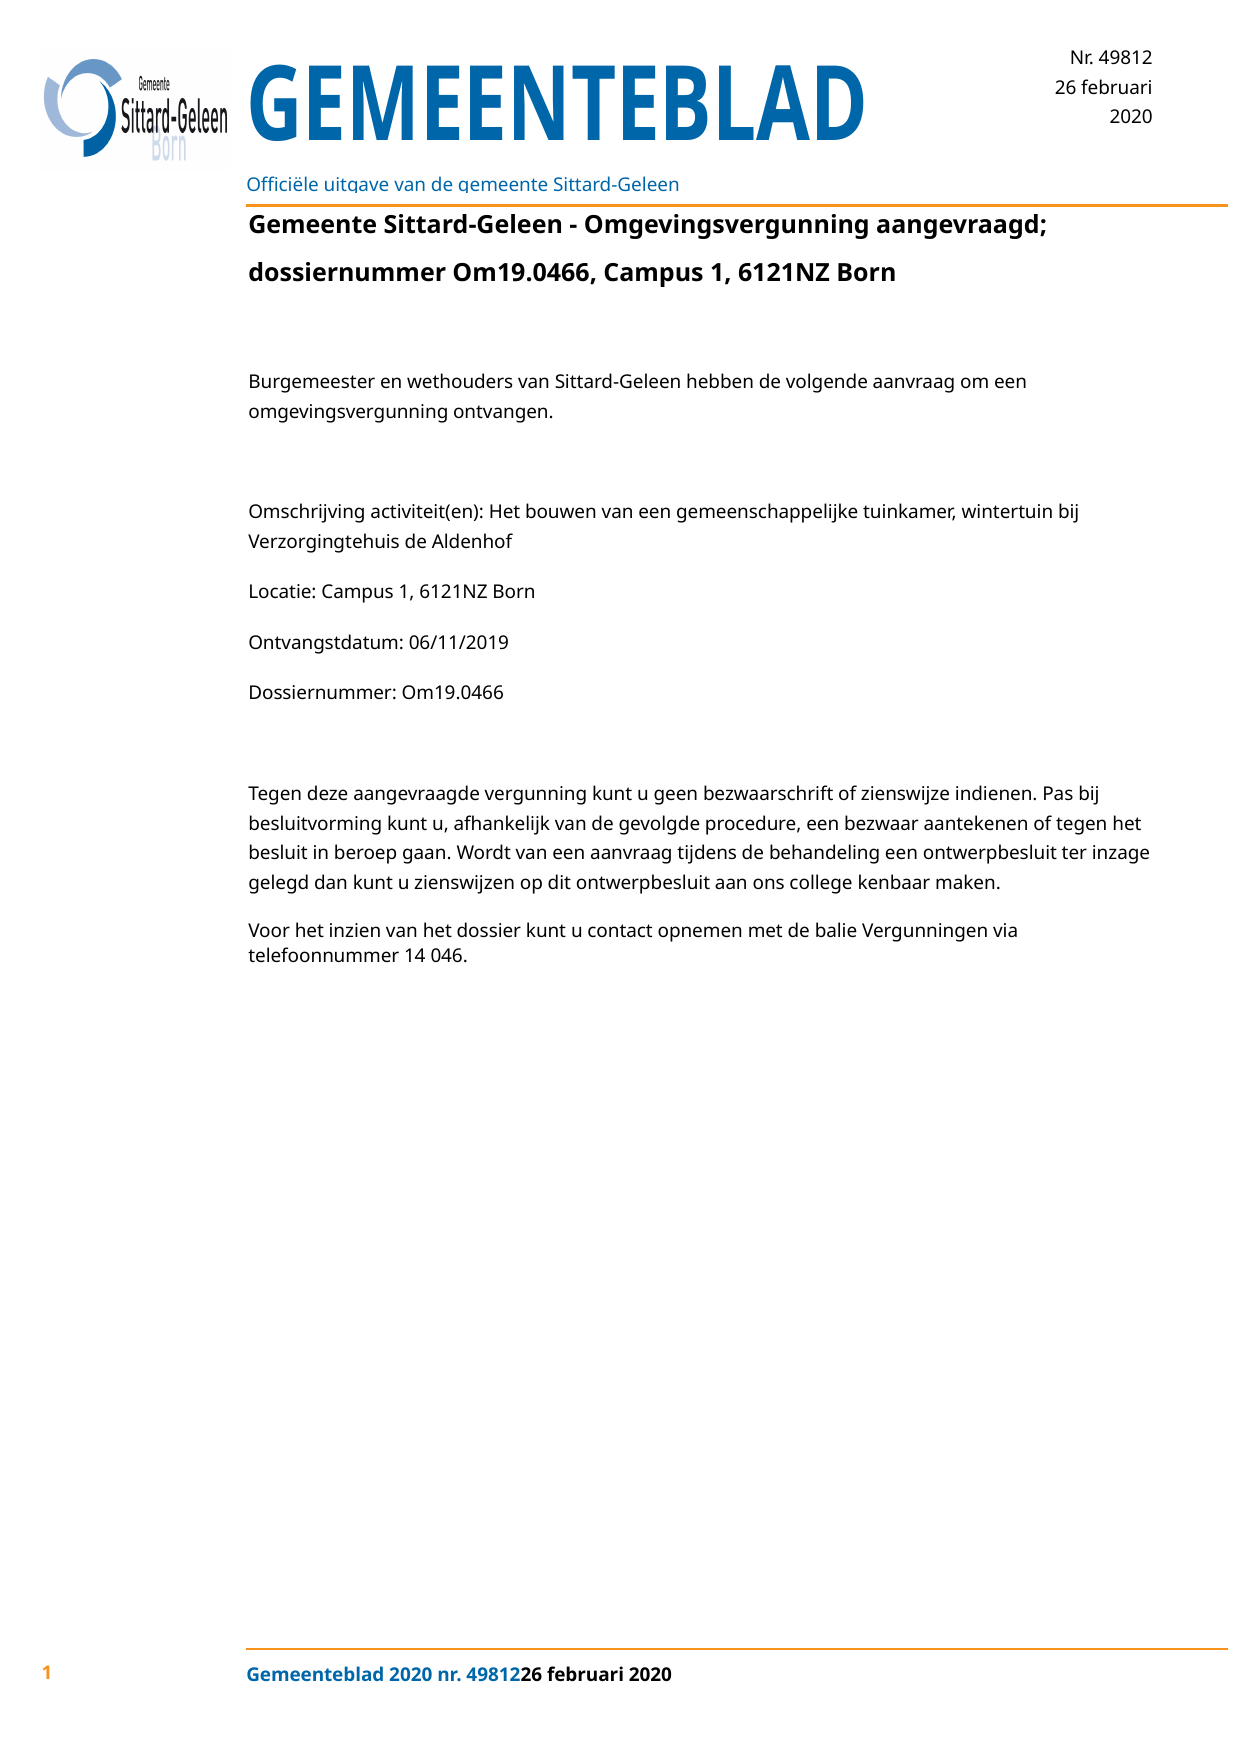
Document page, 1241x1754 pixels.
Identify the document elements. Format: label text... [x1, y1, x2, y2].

text Omschrijving activiteit(en): Het bouwen van een gemeenschappelijke tuinkamer, wintertuin bij Verzorgingtehuis de Aldenhof [248, 499, 1152, 554]
text Tegen deze aangevraagde vergunning kunt u geen bezwaarschrift of zienswijze indienen. Pas bij besluitvorming kunt u, afhankelijk van de gevolgde procedure, een bezwaar aantekenen of tegen het besluit in beroep gaan. Wordt van een aanvraag tijdens de behandeling een ontwerpbesluit ter inzage gelegd dan kunt u zienswijzen op dit ontwerpbesluit aan ons college kenbaar maken. [248, 780, 1152, 895]
text Ontvangstdatum: 06/11/2019 [248, 629, 1152, 655]
text Burgemeester en wethouders van Sittard-Geleen hebben de volgende aanvraag om een omgevingsvergunning ontvangen. [248, 368, 1152, 424]
picture [41, 47, 231, 172]
text Dossiernummer: Om19.0466 [248, 679, 1152, 705]
text Locatie: Campus 1, 6121NZ Born [248, 579, 1152, 604]
text Voor het inzien van het dossier kunt u contact opnemen met de balie Vergunningen via telefoonnummer 14 046. [248, 917, 1152, 968]
text Gemeente Sittard-Geleen - Omgevingsvergunning aangevraagd; dossiernummer Om19.0466, Campus 1, 6121NZ Born [248, 207, 1152, 288]
